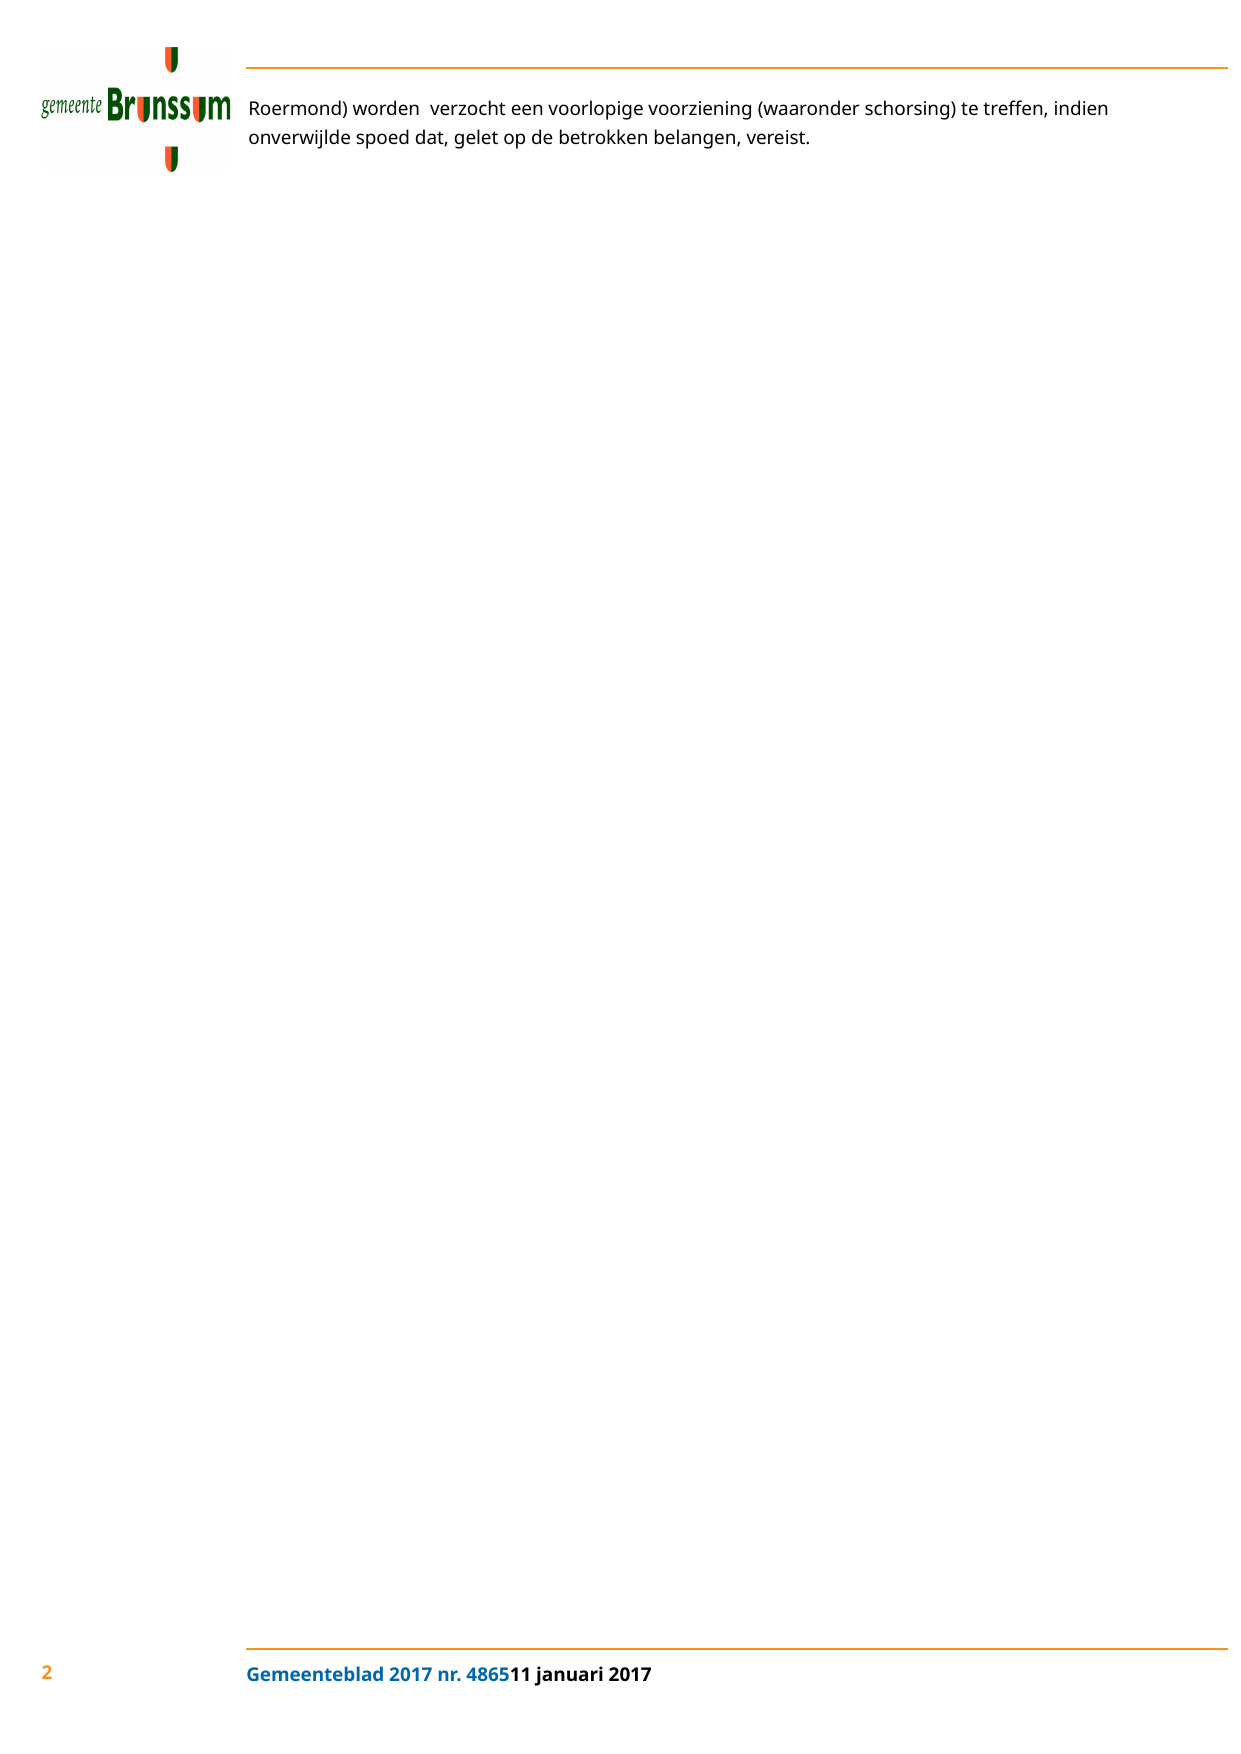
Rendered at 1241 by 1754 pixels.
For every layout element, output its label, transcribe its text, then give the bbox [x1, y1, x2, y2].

text Roermond) worden verzocht een voorlopige voorziening (waaronder schorsing) te treffen, indien onverwijlde spoed dat, gelet op de betrokken belangen, vereist. [248, 95, 1152, 150]
picture [41, 47, 231, 172]
